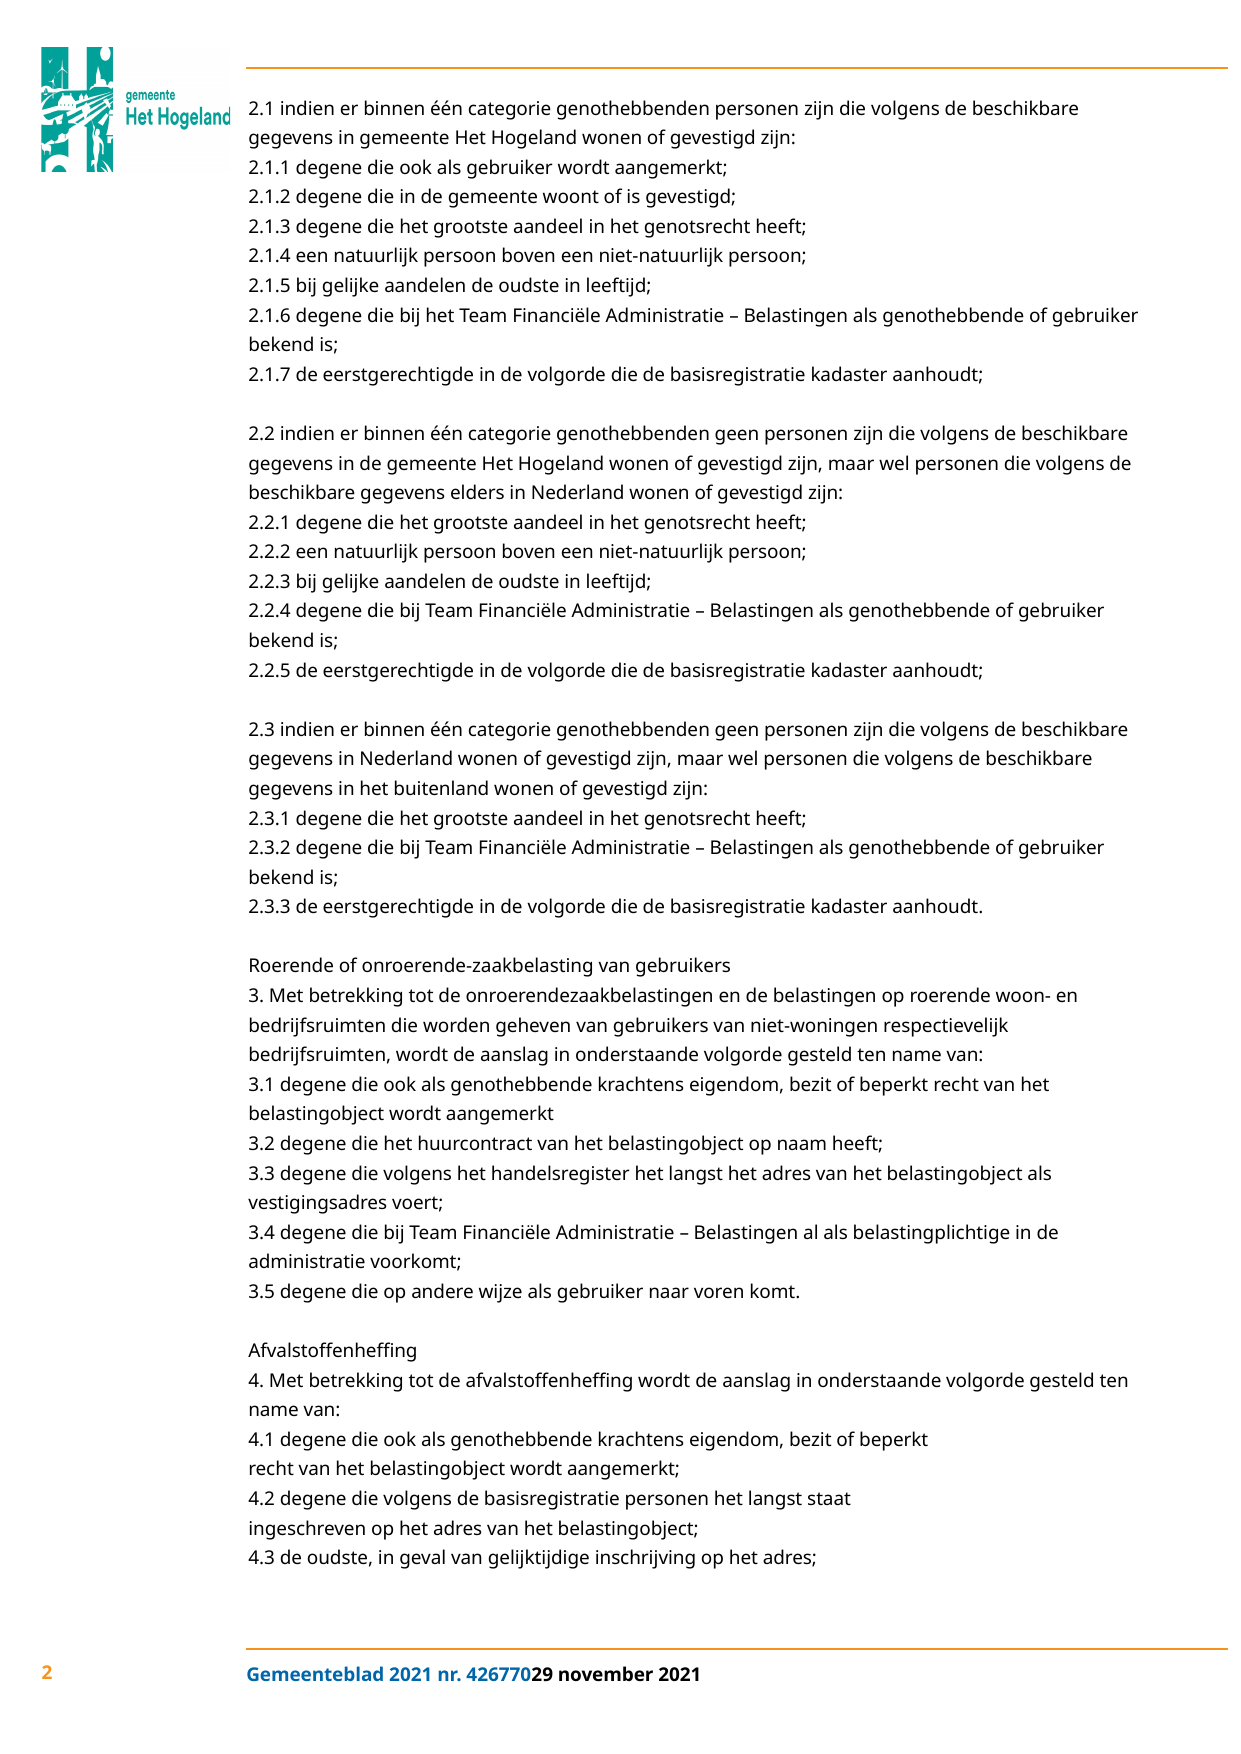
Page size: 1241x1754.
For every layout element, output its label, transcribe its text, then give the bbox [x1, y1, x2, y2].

text 4.1 degene die ook als genothebbende krachtens eigendom, bezit of beperkt [248, 1426, 1152, 1452]
text 2.2.3 bij gelijke aandelen de oudste in leeftijd; [248, 568, 1152, 594]
text 2.2 indien er binnen één categorie genothebbenden geen personen zijn die volgens de beschikbare gegevens in de gemeente Het Hogeland wonen of gevestigd zijn, maar wel personen die volgens de beschikbare gegevens elders in Nederland wonen of gevestigd zijn: [248, 420, 1152, 505]
text 2.2.1 degene die het grootste aandeel in het genotsrecht heeft; [248, 509, 1152, 535]
text 2.1 indien er binnen één categorie genothebbenden personen zijn die volgens de beschikbare gegevens in gemeente Het Hogeland wonen of gevestigd zijn: [248, 95, 1152, 150]
text 4.3 de oudste, in geval van gelijktijdige inschrijving op het adres; [248, 1544, 1152, 1570]
text 2.1.5 bij gelijke aandelen de oudste in leeftijd; [248, 272, 1152, 298]
picture [41, 47, 231, 172]
text 2.3.3 de eerstgerechtigde in de volgorde die de basisregistratie kadaster aanhoudt. [248, 893, 1152, 919]
text 2.2.4 degene die bij Team Financiële Administratie – Belastingen als genothebbende of gebruiker bekend is; [248, 598, 1152, 653]
text 4.2 degene die volgens de basisregistratie personen het langst staat [248, 1485, 1152, 1511]
text 2.3 indien er binnen één categorie genothebbenden geen personen zijn die volgens de beschikbare gegevens in Nederland wonen of gevestigd zijn, maar wel personen die volgens de beschikbare gegevens in het buitenland wonen of gevestigd zijn: [248, 716, 1152, 801]
text ingeschreven op het adres van het belastingobject; [248, 1515, 1152, 1541]
text 3. Met betrekking tot de onroerendezaakbelastingen en de belastingen op roerende woon- en bedrijfsruimten die worden geheven van gebruikers van niet-woningen respectievelijk bedrijfsruimten, wordt de aanslag in onderstaande volgorde gesteld ten name van: [248, 982, 1152, 1067]
text 2.1.4 een natuurlijk persoon boven een niet-natuurlijk persoon; [248, 243, 1152, 268]
text 3.4 degene die bij Team Financiële Administratie – Belastingen al als belastingplichtige in de administratie voorkomt; [248, 1219, 1152, 1274]
text recht van het belastingobject wordt aangemerkt; [248, 1456, 1152, 1481]
text Roerende of onroerende-zaakbelasting van gebruikers [248, 953, 1152, 978]
text 3.5 degene die op andere wijze als gebruiker naar voren komt. [248, 1278, 1152, 1304]
text 2.2.2 een natuurlijk persoon boven een niet-natuurlijk persoon; [248, 538, 1152, 564]
text 2.2.5 de eerstgerechtigde in de volgorde die de basisregistratie kadaster aanhoudt; [248, 657, 1152, 683]
text 4. Met betrekking tot de afvalstoffenheffing wordt de aanslag in onderstaande volgorde gesteld ten name van: [248, 1367, 1152, 1422]
text 3.3 degene die volgens het handelsregister het langst het adres van het belastingobject als vestigingsadres voert; [248, 1160, 1152, 1215]
text Afvalstoffenheffing [248, 1337, 1152, 1363]
text 2.3.1 degene die het grootste aandeel in het genotsrecht heeft; [248, 805, 1152, 831]
text 3.1 degene die ook als genothebbende krachtens eigendom, bezit of beperkt recht van het belastingobject wordt aangemerkt [248, 1071, 1152, 1126]
text 2.1.1 degene die ook als gebruiker wordt aangemerkt; [248, 154, 1152, 180]
text 2.1.2 degene die in de gemeente woont of is gevestigd; [248, 183, 1152, 209]
text 3.2 degene die het huurcontract van het belastingobject op naam heeft; [248, 1130, 1152, 1156]
text 2.1.7 de eerstgerechtigde in de volgorde die de basisregistratie kadaster aanhoudt; [248, 361, 1152, 387]
text 2.1.3 degene die het grootste aandeel in het genotsrecht heeft; [248, 213, 1152, 239]
text 2.1.6 degene die bij het Team Financiële Administratie – Belastingen als genothebbende of gebruiker bekend is; [248, 302, 1152, 357]
text 2.3.2 degene die bij Team Financiële Administratie – Belastingen als genothebbende of gebruiker bekend is; [248, 834, 1152, 890]
